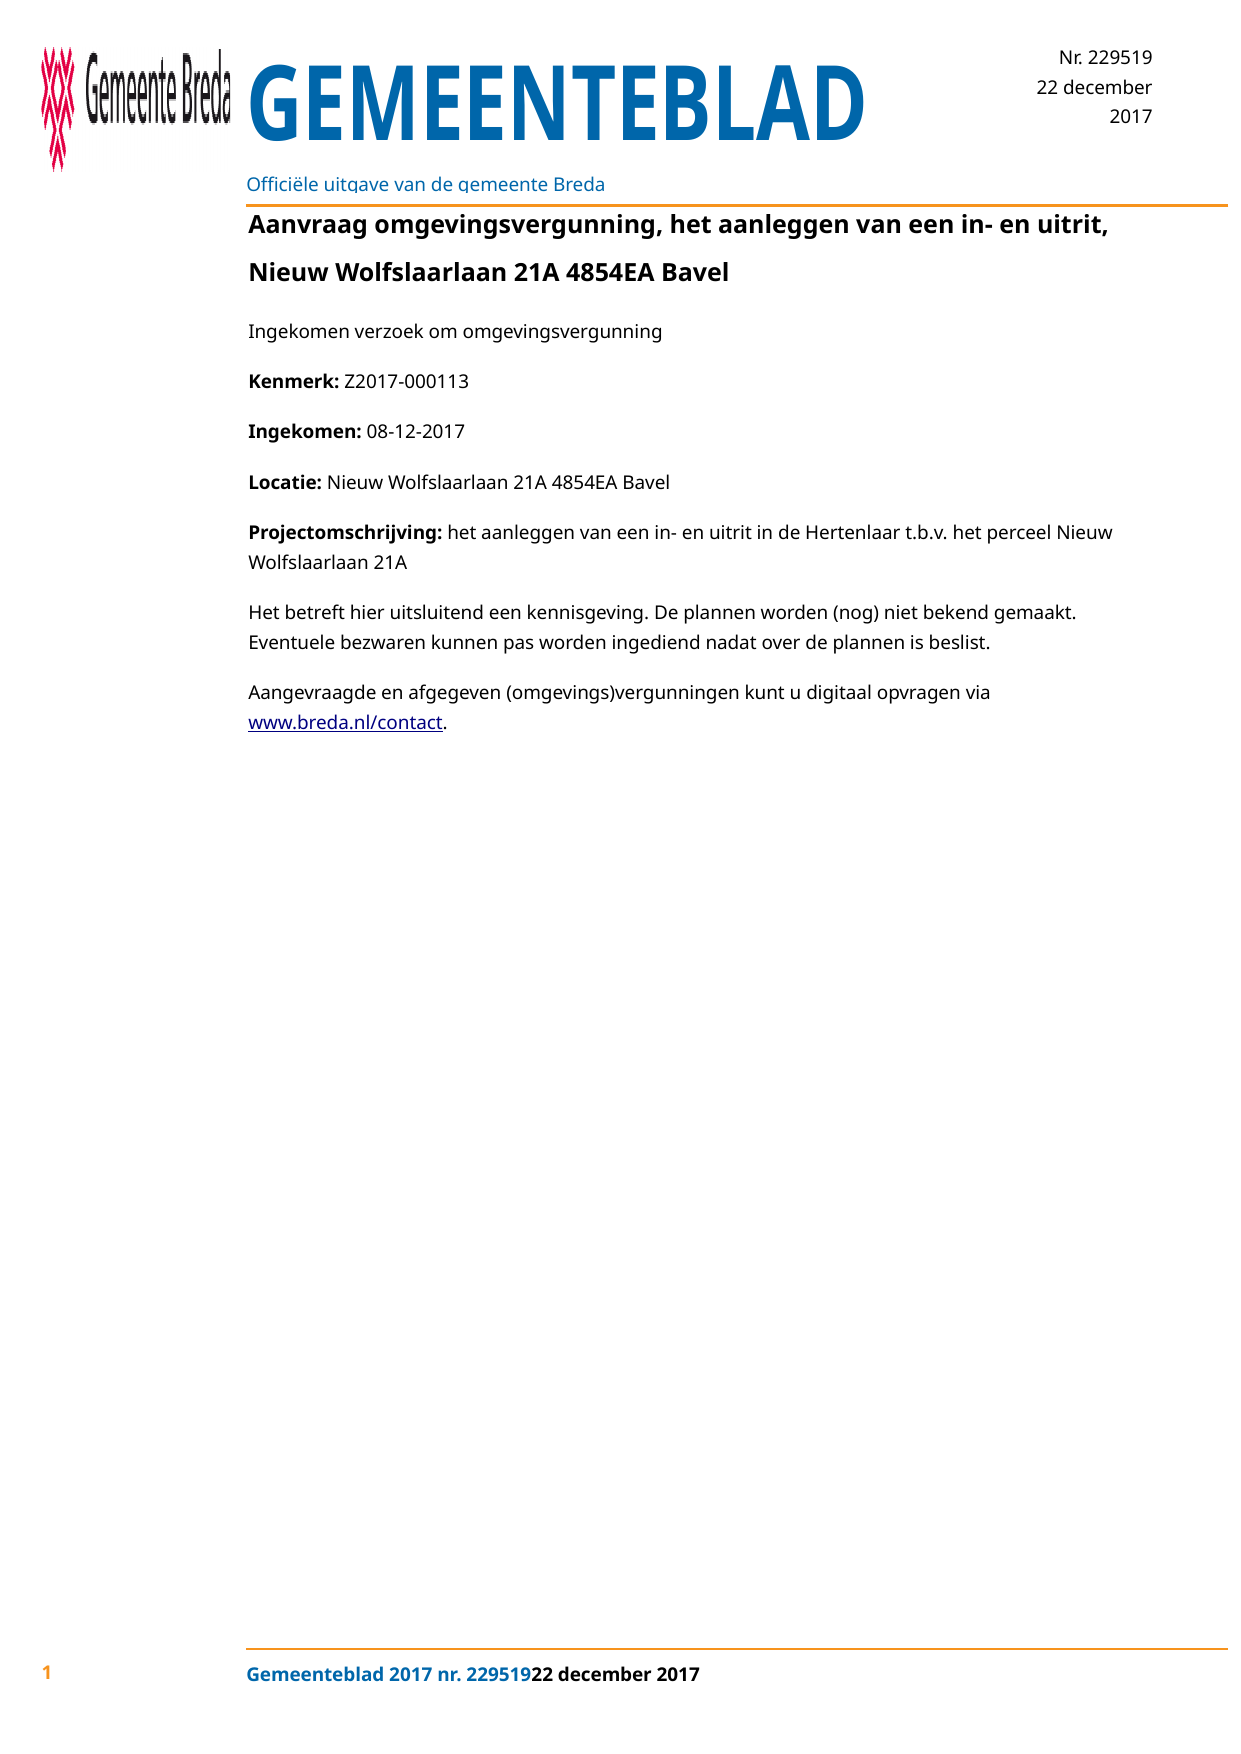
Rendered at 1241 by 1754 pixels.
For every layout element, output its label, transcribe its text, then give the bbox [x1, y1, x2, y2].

text Aanvraag omgevingsvergunning, het aanleggen van een in- en uitrit, Nieuw Wolfslaarlaan 21A 4854EA Bavel [248, 207, 1152, 288]
picture [41, 47, 231, 172]
text Het betreft hier uitsluitend een kennisgeving. De plannen worden (nog) niet bekend gemaakt. Eventuele bezwaren kunnen pas worden ingediend nadat over de plannen is beslist. [248, 599, 1152, 655]
text Projectomschrijving: het aanleggen van een in- en uitrit in de Hertenlaar t.b.v. het perceel Nieuw Wolfslaarlaan 21A [248, 519, 1152, 575]
text Kenmerk: Z2017-000113 [248, 368, 1152, 394]
text Aangevraagde en afgegeven (omgevings)vergunningen kunt u digitaal opvragen via www.breda.nl/contact. [248, 679, 1152, 735]
text Ingekomen verzoek om omgevingsvergunning [248, 318, 1152, 344]
text Ingekomen: 08-12-2017 [248, 419, 1152, 444]
text Locatie: Nieuw Wolfslaarlaan 21A 4854EA Bavel [248, 469, 1152, 495]
